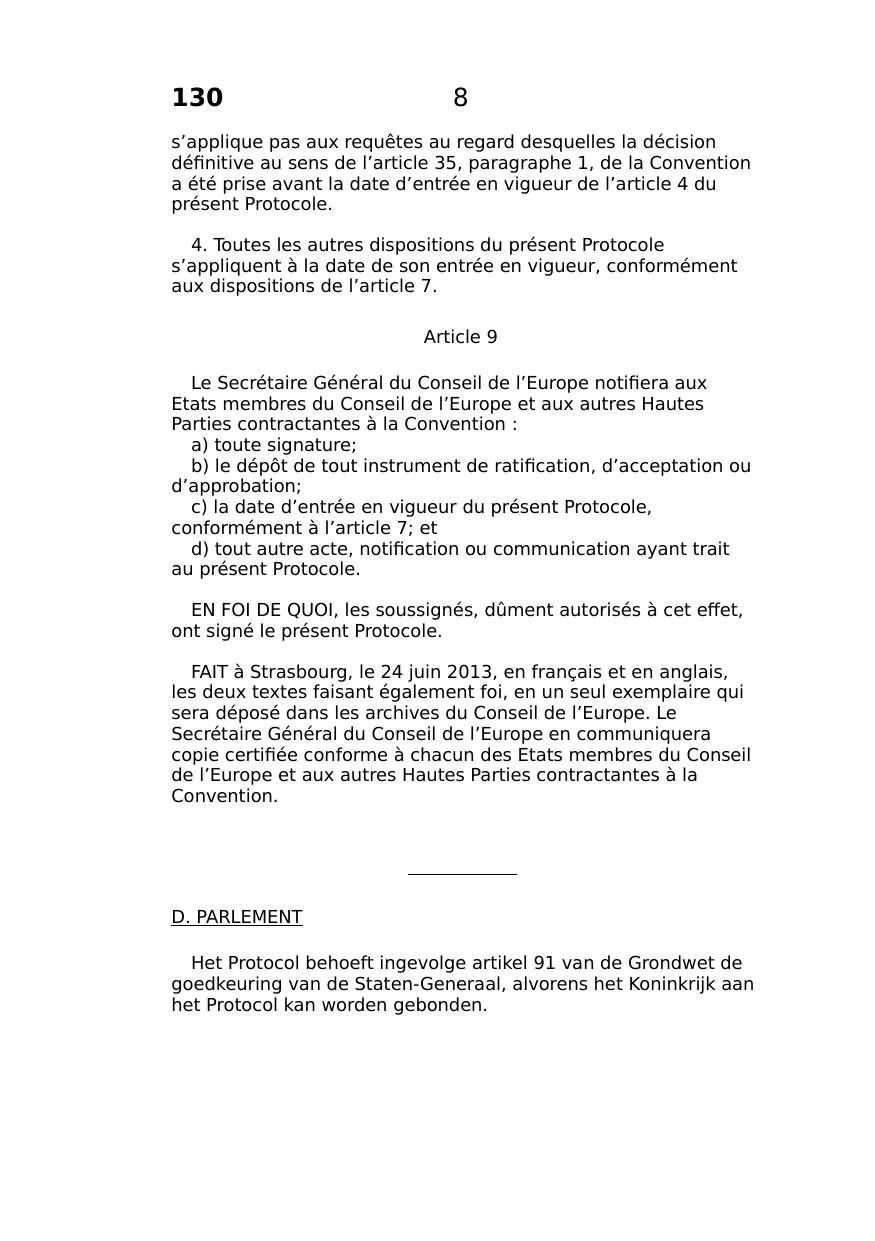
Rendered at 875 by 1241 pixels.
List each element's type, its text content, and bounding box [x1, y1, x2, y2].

text Het Protocol behoeft ingevolge artikel 91 van de Grondwet de goedkeuring van de Staten-Generaal, alvorens het Koninkrijk aan het Protocol kan worden gebonden. [171, 953, 756, 1015]
text EN FOI DE QUOI, les soussignés, dûment autorisés à cet effet, ont signé le présent Protocole. [171, 600, 756, 641]
subtitle D. PARLEMENT [171, 907, 756, 928]
text d) tout autre acte, notification ou communication ayant trait au présent Protocole. [171, 538, 756, 580]
text Le Secrétaire Général du Conseil de l’Europe notifiera aux Etats membres du Conseil de l’Europe et aux autres Hautes Parties contractantes à la Convention : [171, 373, 756, 435]
text a) toute signature; [171, 435, 756, 456]
text FAIT à Strasbourg, le 24 juin 2013, en français et en anglais, les deux textes faisant également foi, en un seul exemplaire qui sera déposé dans les archives du Conseil de l’Europe. Le Secrétaire Général du Conseil de l’Europe en communiquera copie certifiée conforme à chacun des Etats membres du Conseil de l’Europe et aux autres Hautes Parties contractantes à la Convention. [171, 661, 756, 807]
text c) la date d’entrée en vigueur du présent Protocole, conformément à l’article 7; et [171, 497, 756, 538]
text 4. Toutes les autres dispositions du présent Protocole s’appliquent à la date de son entrée en vigueur, conformément aux dispositions de l’article 7. [171, 235, 756, 297]
text s’applique pas aux requêtes au regard desquelles la décision définitive au sens de l’article 35, paragraphe 1, de la Convention a été prise avant la date d’entrée en vigueur de l’article 4 du présent Protocole. [171, 132, 756, 215]
subtitle Article 9 [171, 327, 756, 348]
text b) le dépôt de tout instrument de ratification, d’acceptation ou d’approbation; [171, 456, 756, 497]
